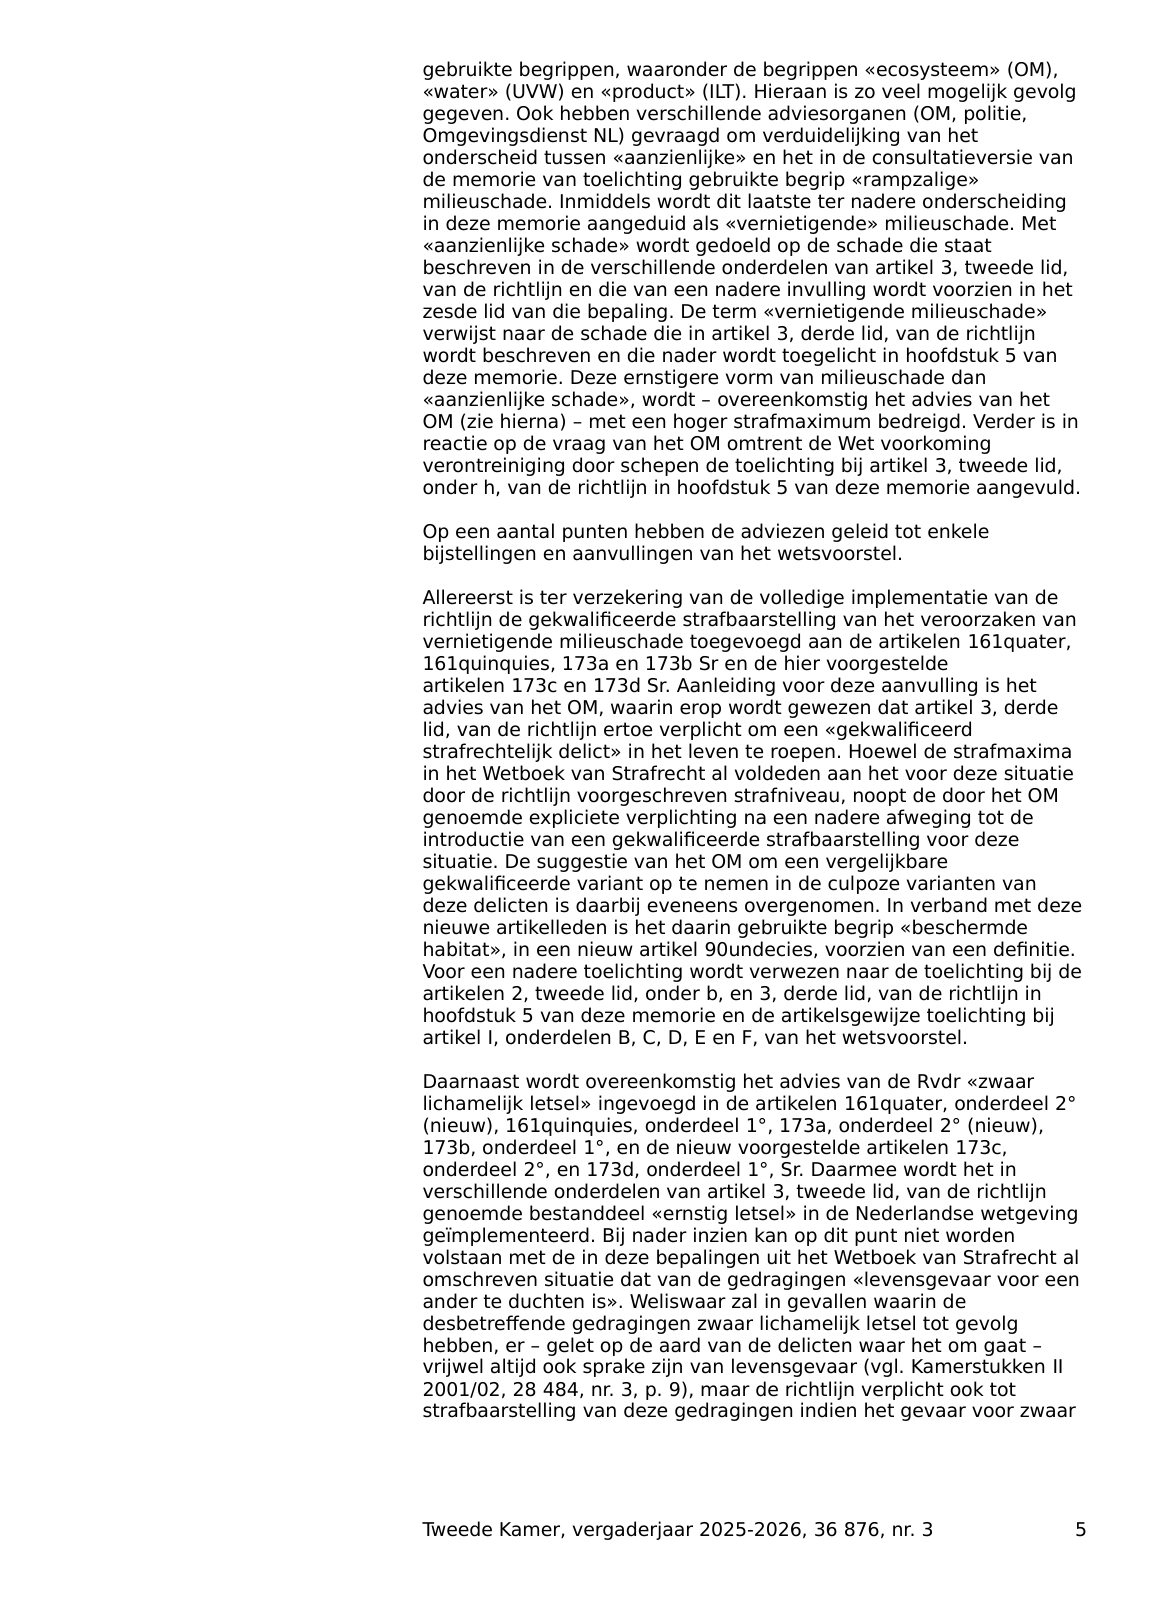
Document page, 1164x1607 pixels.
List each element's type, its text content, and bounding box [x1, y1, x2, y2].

text gebruikte begrippen, waaronder de begrippen «ecosysteem» (OM), «water» (UVW) en «product» (ILT). Hieraan is zo veel mogelijk gevolg gegeven. Ook hebben verschillende adviesorganen (OM, politie, Omgevingsdienst NL) gevraagd om verduidelijking van het onderscheid tussen «aanzienlijke» en het in de consultatieversie van de memorie van toelichting gebruikte begrip «rampzalige» milieuschade. Inmiddels wordt dit laatste ter nadere onderscheiding in deze memorie aangeduid als «vernietigende» milieuschade. Met «aanzienlijke schade» wordt gedoeld op de schade die staat beschreven in de verschillende onderdelen van artikel 3, tweede lid, van de richtlijn en die van een nadere invulling wordt voorzien in het zesde lid van die bepaling. De term «vernietigende milieuschade» verwijst naar de schade die in artikel 3, derde lid, van de richtlijn wordt beschreven en die nader wordt toegelicht in hoofdstuk 5 van deze memorie. Deze ernstigere vorm van milieuschade dan «aanzienlijke schade», wordt – overeenkomstig het advies van het OM (zie hierna) – met een hoger strafmaximum bedreigd. Verder is in reactie op de vraag van het OM omtrent de Wet voorkoming verontreiniging door schepen de toelichting bij artikel 3, tweede lid, onder h, van de richtlijn in hoofdstuk 5 van deze memorie aangevuld. [422, 59, 1087, 499]
text Allereerst is ter verzekering van de volledige implementatie van de richtlijn de gekwalificeerde strafbaarstelling van het veroorzaken van vernietigende milieuschade toegevoegd aan de artikelen 161quater, 161quinquies, 173a en 173b Sr en de hier voorgestelde artikelen 173c en 173d Sr. Aanleiding voor deze aanvulling is het advies van het OM, waarin erop wordt gewezen dat artikel 3, derde lid, van de richtlijn ertoe verplicht om een «gekwalificeerd strafrechtelijk delict» in het leven te roepen. Hoewel de strafmaxima in het Wetboek van Strafrecht al voldeden aan het voor deze situatie door de richtlijn voorgeschreven strafniveau, noopt de door het OM genoemde expliciete verplichting na een nadere afweging tot de introductie van een gekwalificeerde strafbaarstelling voor deze situatie. De suggestie van het OM om een vergelijkbare gekwalificeerde variant op te nemen in de culpoze varianten van deze delicten is daarbij eveneens overgenomen. In verband met deze nieuwe artikelleden is het daarin gebruikte begrip «beschermde habitat», in een nieuw artikel 90undecies, voorzien van een definitie. Voor een nadere toelichting wordt verwezen naar de toelichting bij de artikelen 2, tweede lid, onder b, en 3, derde lid, van de richtlijn in hoofdstuk 5 van deze memorie en de artikelsgewijze toelichting bij artikel I, onderdelen B, C, D, E en F, van het wetsvoorstel. [422, 587, 1087, 1048]
text Op een aantal punten hebben de adviezen geleid tot enkele bijstellingen en aanvullingen van het wetsvoorstel. [422, 521, 1087, 565]
text Daarnaast wordt overeenkomstig het advies van de Rvdr «zwaar lichamelijk letsel» ingevoegd in de artikelen 161quater, onderdeel 2° (nieuw), 161quinquies, onderdeel 1°, 173a, onderdeel 2° (nieuw), 173b, onderdeel 1°, en de nieuw voorgestelde artikelen 173c, onderdeel 2°, en 173d, onderdeel 1°, Sr. Daarmee wordt het in verschillende onderdelen van artikel 3, tweede lid, van de richtlijn genoemde bestanddeel «ernstig letsel» in de Nederlandse wetgeving geïmplementeerd. Bij nader inzien kan op dit punt niet worden volstaan met de in deze bepalingen uit het Wetboek van Strafrecht al omschreven situatie dat van de gedragingen «levensgevaar voor een ander te duchten is». Weliswaar zal in gevallen waarin de desbetreffende gedragingen zwaar lichamelijk letsel tot gevolg hebben, er – gelet op de aard van de delicten waar het om gaat – vrijwel altijd ook sprake zijn van levensgevaar (vgl. Kamerstukken II 2001/02, 28 484, nr. 3, p. 9), maar de richtlijn verplicht ook tot strafbaarstelling van deze gedragingen indien het gevaar voor zwaar [422, 1071, 1087, 1422]
